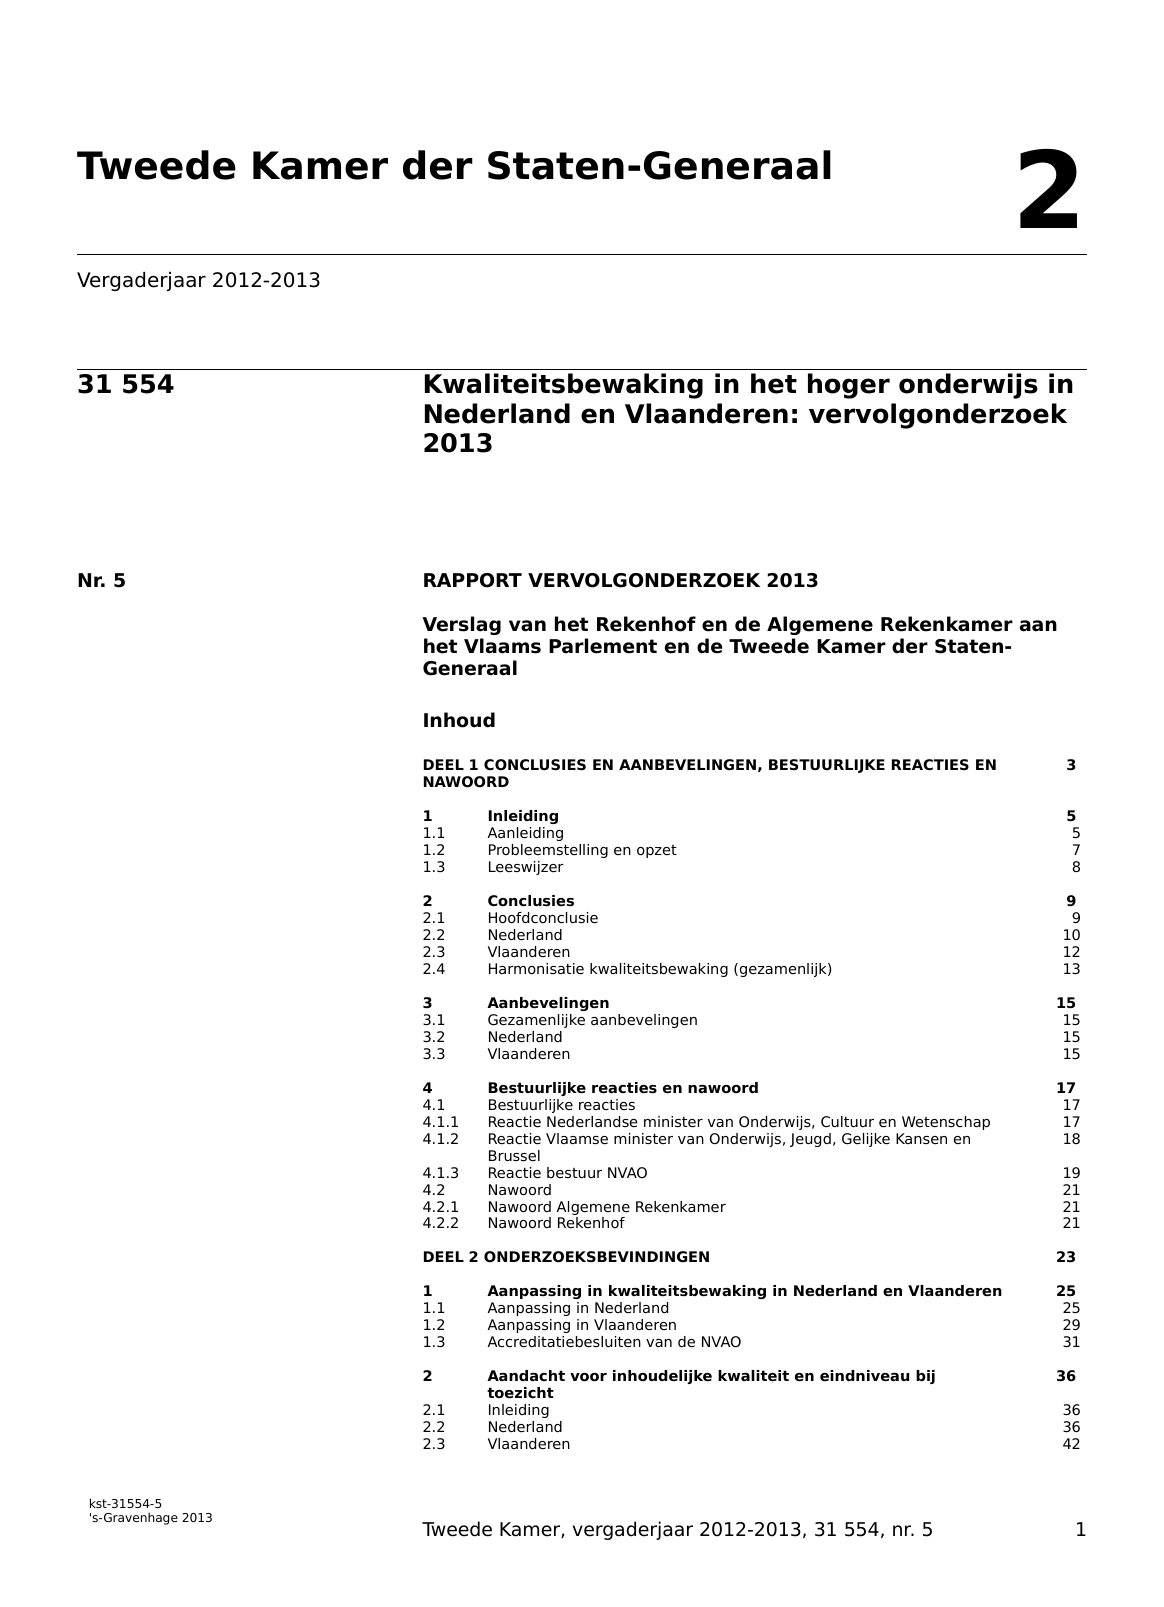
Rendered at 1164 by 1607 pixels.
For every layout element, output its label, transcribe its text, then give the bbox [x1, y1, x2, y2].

table_cell [422, 1453, 481, 1470]
table_cell DEEL 2 ONDERZOEKSBEVINDINGEN [422, 1249, 1013, 1266]
table_cell Inleiding [481, 1402, 1013, 1419]
table_cell Vlaanderen [481, 944, 1013, 961]
text 's-Gravenhage 2013 [88, 1511, 323, 1525]
table_cell Nawoord Rekenhof [481, 1215, 1013, 1232]
table_cell 4.2 [422, 1181, 481, 1198]
table_cell Nawoord [481, 1181, 1013, 1198]
table_cell Gezamenlijke aanbevelingen [481, 1012, 1013, 1029]
table_cell [1013, 876, 1087, 893]
table_cell 2.2 [422, 1419, 481, 1436]
subtitle Nr. 5 RAPPORT VERVOLGONDERZOEK 2013 [77, 570, 1087, 592]
table_cell [1013, 1233, 1087, 1249]
table_cell [422, 978, 481, 995]
table_cell Vergaderjaar 2012-2013 [77, 255, 1087, 369]
table_cell [1013, 1453, 1087, 1470]
table_cell 13 [1013, 961, 1087, 978]
table_cell 3.3 [422, 1046, 481, 1063]
table_cell Aanbevelingen [481, 995, 1013, 1012]
table_cell [422, 1266, 1013, 1283]
table_header 3 [1013, 757, 1087, 791]
table_cell Probleemstelling en opzet [481, 842, 1013, 859]
table_cell 17 [1013, 1080, 1087, 1097]
table_header Tweede Kamer der Staten-Generaal [77, 130, 886, 254]
table_cell [1013, 1063, 1087, 1079]
table_cell Vlaanderen [481, 1046, 1013, 1063]
table_cell 3.1 [422, 1012, 481, 1029]
table_cell 18 [1013, 1131, 1087, 1164]
table_cell [1013, 1351, 1087, 1368]
text kst-31554-5 [88, 1497, 323, 1511]
table_cell Vlaanderen [481, 1436, 1013, 1453]
table_cell 9 [1013, 910, 1087, 927]
table_cell [1013, 791, 1087, 808]
table_cell Nawoord Algemene Rekenkamer [481, 1199, 1013, 1215]
table_cell 29 [1013, 1317, 1087, 1334]
table_cell 12 [1013, 944, 1087, 961]
table_cell 2 [422, 1368, 481, 1402]
table_cell 2 [422, 893, 481, 910]
table_cell Reactie Vlaamse minister van Onderwijs, Jeugd, Gelijke Kansen en Brussel [481, 1131, 1013, 1164]
table_cell Bestuurlijke reacties [481, 1097, 1013, 1113]
table_cell 3 [422, 995, 481, 1012]
table_cell Hoofdconclusie [481, 910, 1013, 927]
table_cell 17 [1013, 1097, 1087, 1113]
table_cell 42 [1013, 1436, 1087, 1453]
table_cell 1 [422, 808, 481, 825]
table_cell 1 [422, 1283, 481, 1300]
table_cell [481, 1063, 1013, 1079]
table_cell Aanpassing in kwaliteitsbewaking in Nederland en Vlaanderen [481, 1283, 1013, 1300]
table_cell Harmonisatie kwaliteitsbewaking (gezamenlijk) [481, 961, 1013, 978]
table_cell Accreditatiebesluiten van de NVAO [481, 1334, 1013, 1351]
table_cell [481, 876, 1013, 893]
table_cell 23 [1013, 1249, 1087, 1266]
table_cell 4.1.3 [422, 1165, 481, 1181]
table_cell [481, 978, 1013, 995]
table_cell 36 [1013, 1419, 1087, 1436]
table_cell 21 [1013, 1215, 1087, 1232]
table_cell 5 [1013, 825, 1087, 842]
table_cell Aandacht voor inhoudelijke kwaliteit en eindniveau bij toezicht [481, 1368, 1013, 1402]
table_cell 5 [1013, 808, 1087, 825]
table_cell 25 [1013, 1283, 1087, 1300]
table_cell [422, 791, 481, 808]
table_cell Aanpassing in Vlaanderen [481, 1317, 1013, 1334]
table_cell [481, 1351, 1013, 1368]
table_cell 10 [1013, 927, 1087, 944]
table_cell Leeswijzer [481, 859, 1013, 876]
table_cell 4.2.2 [422, 1215, 481, 1232]
subtitle 31 554 Kwaliteitsbewaking in het hoger onderwijs in Nederland en Vlaanderen: vervolgonderzoek 2013 [77, 370, 1087, 459]
table_cell 2.1 [422, 910, 481, 927]
table_cell [1013, 978, 1087, 995]
table_cell Nederland [481, 1419, 1013, 1436]
table_cell Conclusies [481, 893, 1013, 910]
table_cell 1.3 [422, 859, 481, 876]
table_cell 36 [1013, 1368, 1087, 1402]
table_cell 36 [1013, 1402, 1087, 1419]
table_cell 7 [1013, 842, 1087, 859]
table_cell [481, 791, 1013, 808]
table_cell [481, 1453, 1013, 1470]
table_cell 19 [1013, 1165, 1087, 1181]
table_cell Bestuurlijke reacties en nawoord [481, 1080, 1013, 1097]
table_cell 17 [1013, 1114, 1087, 1131]
table_cell 3.2 [422, 1029, 481, 1046]
table_cell [422, 876, 481, 893]
table_cell 1.2 [422, 842, 481, 859]
table_cell 1.3 [422, 1334, 481, 1351]
table_cell Nederland [481, 1029, 1013, 1046]
table_cell [422, 1063, 481, 1079]
table_cell 2.1 [422, 1402, 481, 1419]
table_cell Aanpassing in Nederland [481, 1300, 1013, 1317]
subtitle Inhoud [422, 710, 1087, 732]
table_cell 15 [1013, 995, 1087, 1012]
table_header 2 [886, 130, 1087, 254]
table_cell [422, 1233, 1013, 1249]
table_cell 4 [422, 1080, 481, 1097]
table_cell 2.2 [422, 927, 481, 944]
table_cell 1.2 [422, 1317, 481, 1334]
table_cell 21 [1013, 1181, 1087, 1198]
table_cell Aanleiding [481, 825, 1013, 842]
table_cell 9 [1013, 893, 1087, 910]
table_cell 4.1.2 [422, 1131, 481, 1164]
table_header DEEL 1 CONCLUSIES EN AANBEVELINGEN, BESTUURLIJKE REACTIES EN NAWOORD [422, 757, 1013, 791]
table_cell Nederland [481, 927, 1013, 944]
subtitle Verslag van het Rekenhof en de Algemene Rekenkamer aan het Vlaams Parlement en de Tweede Kamer der Staten-Generaal [422, 614, 1087, 680]
table_cell 2.4 [422, 961, 481, 978]
table_cell 4.1.1 [422, 1114, 481, 1131]
table_cell [422, 1351, 481, 1368]
table_cell 15 [1013, 1029, 1087, 1046]
table_cell 4.1 [422, 1097, 481, 1113]
table_cell [1013, 1266, 1087, 1283]
table_cell 8 [1013, 859, 1087, 876]
table_cell 2.3 [422, 944, 481, 961]
table_cell 15 [1013, 1046, 1087, 1063]
table_cell 4.2.1 [422, 1199, 481, 1215]
table_cell Reactie bestuur NVAO [481, 1165, 1013, 1181]
table_cell 2.3 [422, 1436, 481, 1453]
table_cell 31 [1013, 1334, 1087, 1351]
table_cell 25 [1013, 1300, 1087, 1317]
table_cell Inleiding [481, 808, 1013, 825]
table_cell Reactie Nederlandse minister van Onderwijs, Cultuur en Wetenschap [481, 1114, 1013, 1131]
table_cell 1.1 [422, 1300, 481, 1317]
table_cell 21 [1013, 1199, 1087, 1215]
table_cell 15 [1013, 1012, 1087, 1029]
table_cell 1.1 [422, 825, 481, 842]
